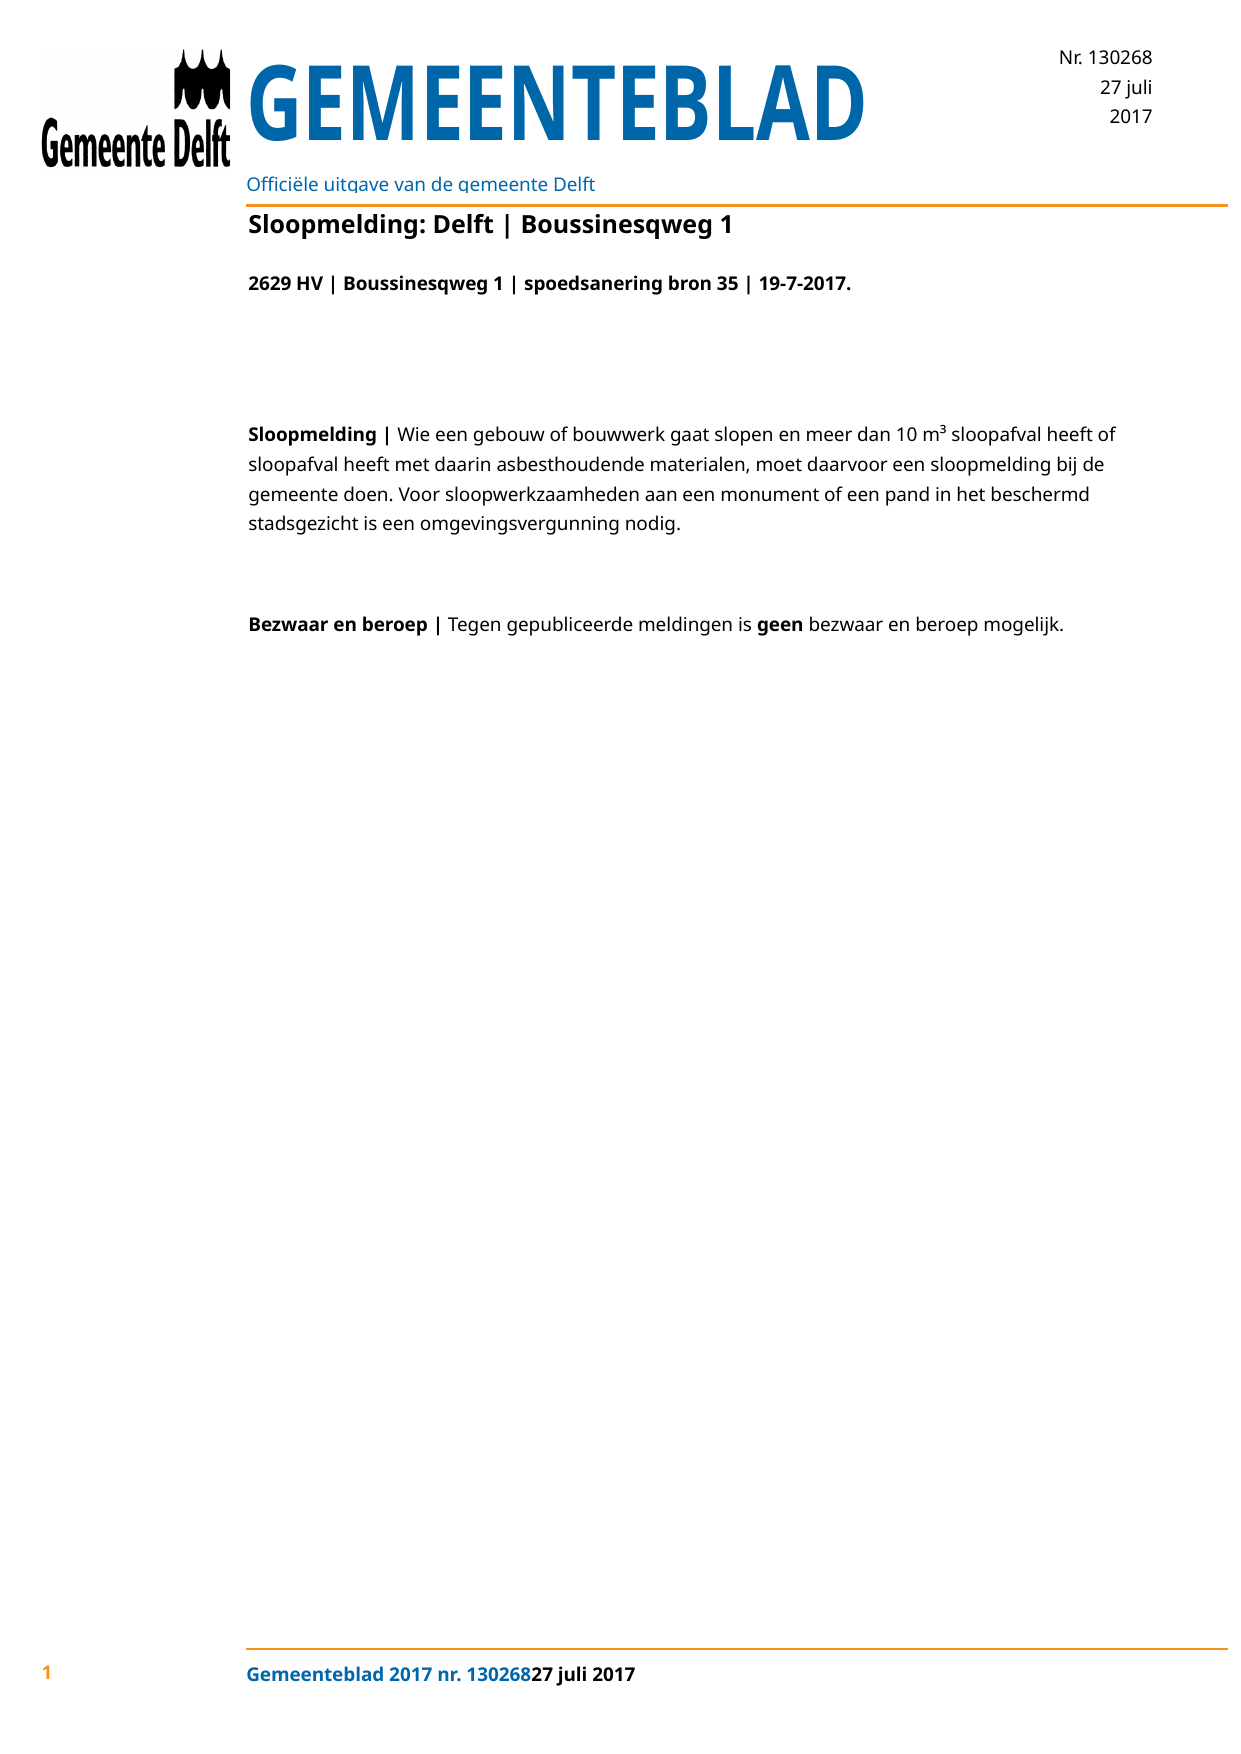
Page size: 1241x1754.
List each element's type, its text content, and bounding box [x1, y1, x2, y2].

picture [41, 47, 231, 172]
text 2629 HV | Boussinesqweg 1 | spoedsanering bron 35 | 19-7-2017. [248, 270, 1152, 296]
text Bezwaar en beroep | Tegen gepubliceerde meldingen is geen bezwaar en beroep mogelijk. [248, 611, 1152, 637]
text Sloopmelding: Delft | Boussinesqweg 1 [248, 207, 1152, 241]
text Sloopmelding | Wie een gebouw of bouwwerk gaat slopen en meer dan 10 m³ sloopafval heeft of sloopafval heeft met daarin asbesthoudende materialen, moet daarvoor een sloopmelding bij de gemeente doen. Voor sloopwerkzaamheden aan een monument of een pand in het beschermd stadsgezicht is een omgevingsvergunning nodig. [248, 422, 1152, 536]
